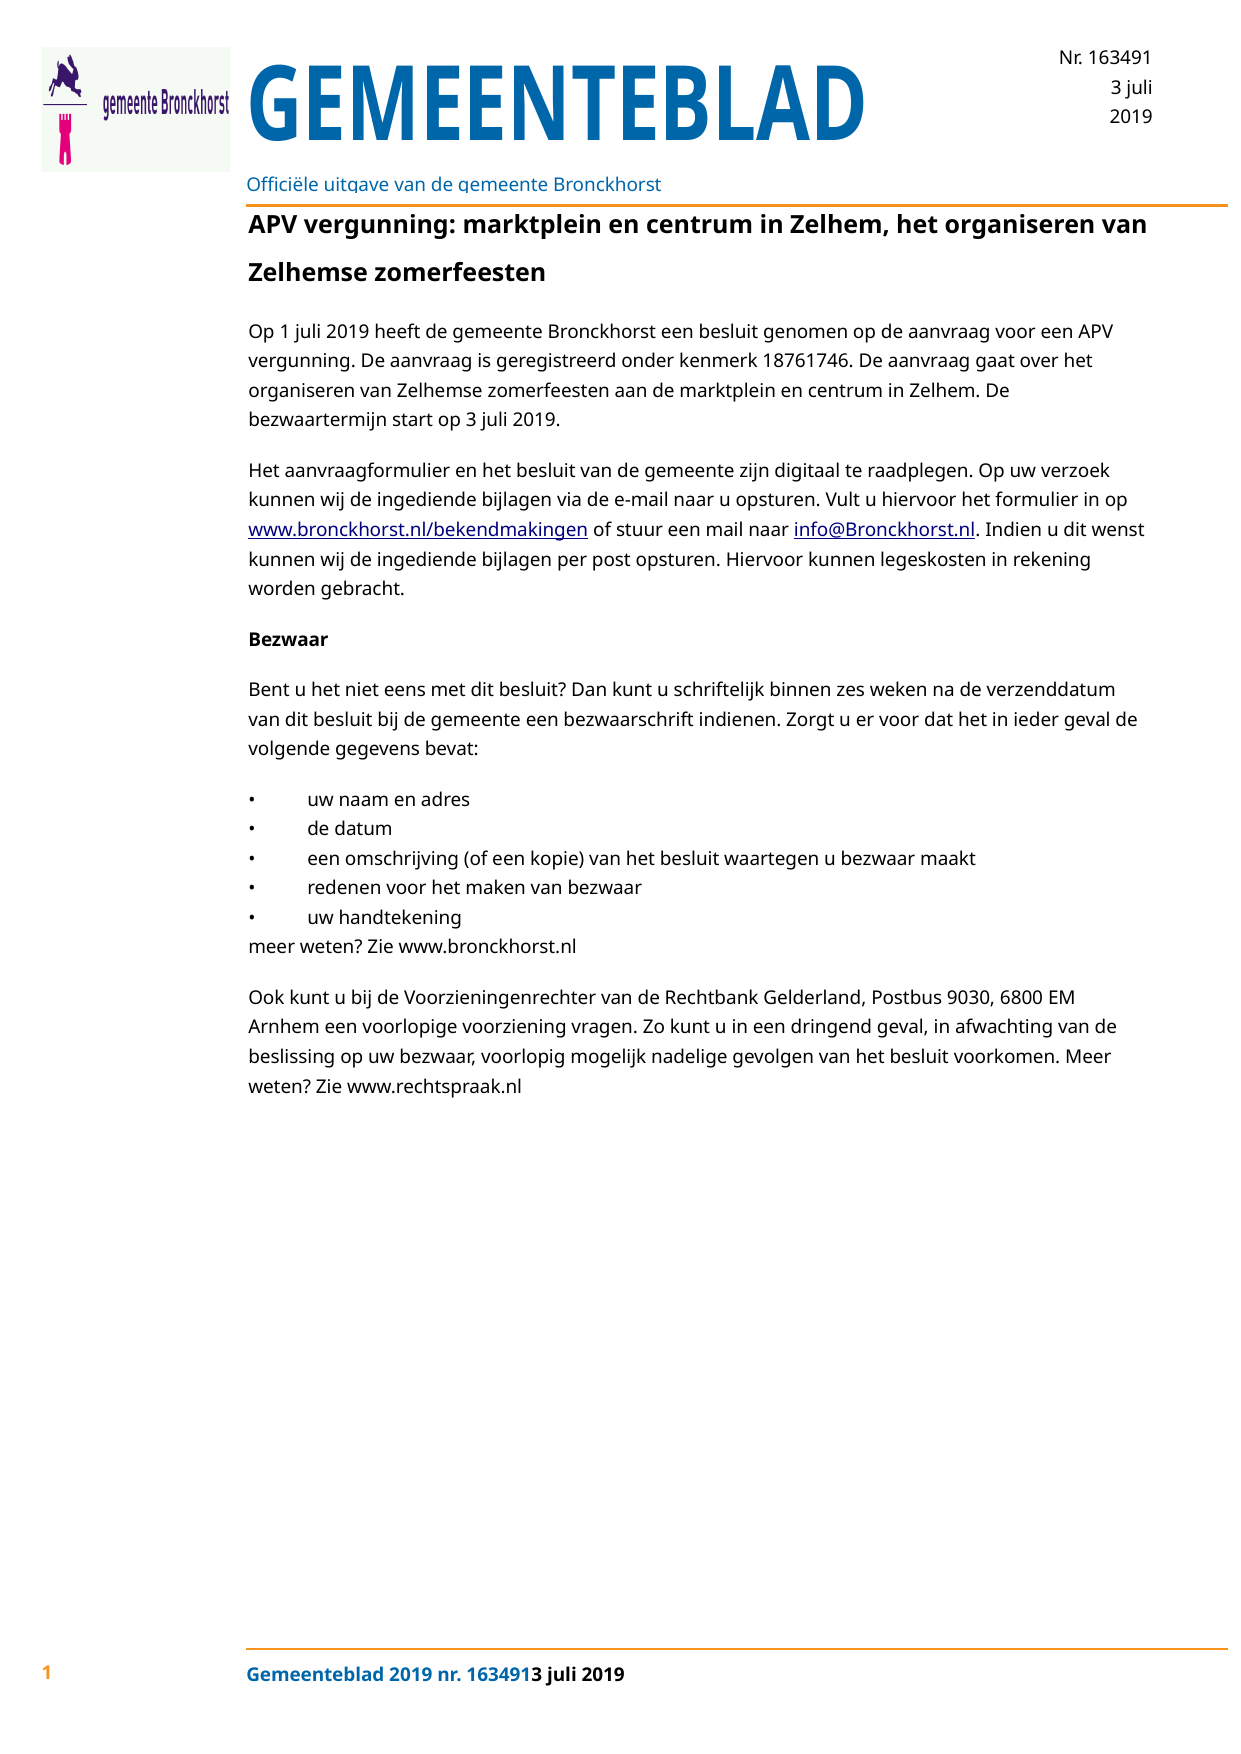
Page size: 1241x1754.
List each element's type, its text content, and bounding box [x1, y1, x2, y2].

list uw handtekening [248, 904, 1152, 930]
text meer weten? Zie www.bronckhorst.nl [248, 934, 1152, 959]
picture [41, 47, 231, 172]
text Op 1 juli 2019 heeft de gemeente Bronckhorst een besluit genomen op de aanvraag voor een APV vergunning. De aanvraag is geregistreerd onder kenmerk 18761746. De aanvraag gaat over het organiseren van Zelhemse zomerfeesten aan de marktplein en centrum in Zelhem. De bezwaartermijn start op 3 juli 2019. [248, 318, 1152, 432]
list uw naam en adres [248, 786, 1152, 812]
list een omschrijving (of een kopie) van het besluit waartegen u bezwaar maakt [248, 845, 1152, 871]
list de datum [248, 815, 1152, 841]
text Bent u het niet eens met dit besluit? Dan kunt u schriftelijk binnen zes weken na de verzenddatum van dit besluit bij de gemeente een bezwaarschrift indienen. Zorgt u er voor dat het in ieder geval de volgende gegevens bevat: [248, 676, 1152, 761]
text APV vergunning: marktplein en centrum in Zelhem, het organiseren van Zelhemse zomerfeesten [248, 207, 1152, 288]
text Bezwaar [248, 626, 1152, 652]
text Het aanvraagformulier en het besluit van de gemeente zijn digitaal te raadplegen. Op uw verzoek kunnen wij de ingediende bijlagen via de e-mail naar u opsturen. Vult u hiervoor het formulier in op www.bronckhorst.nl/bekendmakingen of stuur een mail naar info@Bronckhorst.nl. Indien u dit wenst kunnen wij de ingediende bijlagen per post opsturen. Hiervoor kunnen legeskosten in rekening worden gebracht. [248, 457, 1152, 601]
text Ook kunt u bij de Voorzieningenrechter van de Rechtbank Gelderland, Postbus 9030, 6800 EM Arnhem een voorlopige voorziening vragen. Zo kunt u in een dringend geval, in afwachting van de beslissing op uw bezwaar, voorlopig mogelijk nadelige gevolgen van het besluit voorkomen. Meer weten? Zie www.rechtspraak.nl [248, 984, 1152, 1099]
list redenen voor het maken van bezwaar [248, 874, 1152, 900]
